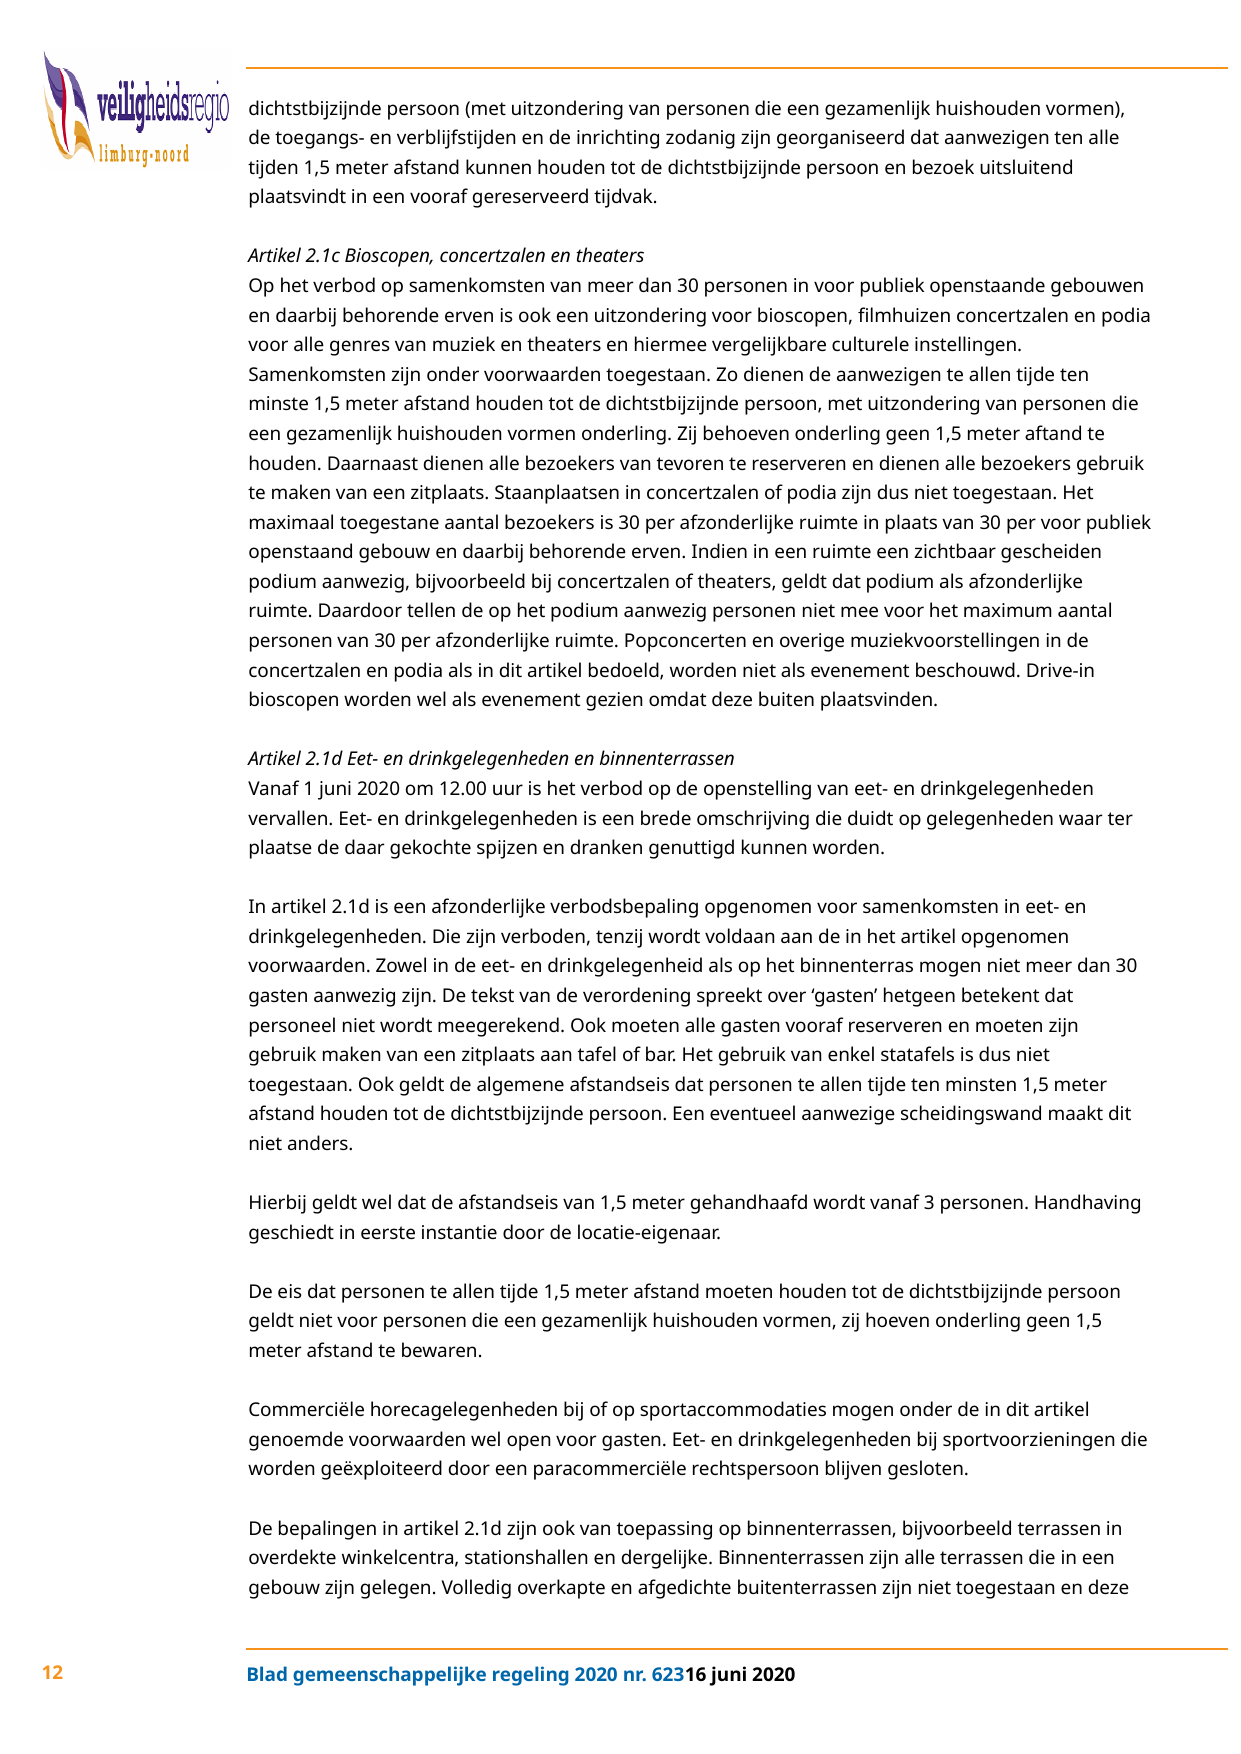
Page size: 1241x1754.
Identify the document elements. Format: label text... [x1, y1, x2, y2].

text De eis dat personen te allen tijde 1,5 meter afstand moeten houden tot de dichtstbijzijnde persoon geldt niet voor personen die een gezamenlijk huishouden vormen, zij hoeven onderling geen 1,5 meter afstand te bewaren. [248, 1278, 1152, 1363]
text Vanaf 1 juni 2020 om 12.00 uur is het verbod op de openstelling van eet- en drinkgelegenheden vervallen. Eet- en drinkgelegenheden is een brede omschrijving die duidt op gelegenheden waar ter plaatse de daar gekochte spijzen en dranken genuttigd kunnen worden. [248, 775, 1152, 860]
picture [41, 47, 231, 172]
text dichtstbijzijnde persoon (met uitzondering van personen die een gezamenlijk huishouden vormen), de toegangs- en verblijfstijden en de inrichting zodanig zijn georganiseerd dat aanwezigen ten alle tijden 1,5 meter afstand kunnen houden tot de dichtstbijzijnde persoon en bezoek uitsluitend plaatsvindt in een vooraf gereserveerd tijdvak. [248, 95, 1152, 209]
text Artikel 2.1d Eet- en drinkgelegenheden en binnenterrassen [248, 746, 1152, 771]
text De bepalingen in artikel 2.1d zijn ook van toepassing op binnenterrassen, bijvoorbeeld terrassen in overdekte winkelcentra, stationshallen en dergelijke. Binnenterrassen zijn alle terrassen die in een gebouw zijn gelegen. Volledig overkapte en afgedichte buitenterrassen zijn niet toegestaan en deze [248, 1515, 1152, 1600]
text Op het verbod op samenkomsten van meer dan 30 personen in voor publiek openstaande gebouwen en daarbij behorende erven is ook een uitzondering voor bioscopen, filmhuizen concertzalen en podia voor alle genres van muziek en theaters en hiermee vergelijkbare culturele instellingen. Samenkomsten zijn onder voorwaarden toegestaan. Zo dienen de aanwezigen te allen tijde ten minste 1,5 meter afstand houden tot de dichtstbijzijnde persoon, met uitzondering van personen die een gezamenlijk huishouden vormen onderling. Zij behoeven onderling geen 1,5 meter aftand te houden. Daarnaast dienen alle bezoekers van tevoren te reserveren en dienen alle bezoekers gebruik te maken van een zitplaats. Staanplaatsen in concertzalen of podia zijn dus niet toegestaan. Het maximaal toegestane aantal bezoekers is 30 per afzonderlijke ruimte in plaats van 30 per voor publiek openstaand gebouw en daarbij behorende erven. Indien in een ruimte een zichtbaar gescheiden podium aanwezig, bijvoorbeeld bij concertzalen of theaters, geldt dat podium als afzonderlijke ruimte. Daardoor tellen de op het podium aanwezig personen niet mee voor het maximum aantal personen van 30 per afzonderlijke ruimte. Popconcerten en overige muziekvoorstellingen in de concertzalen en podia als in dit artikel bedoeld, worden niet als evenement beschouwd. Drive-in bioscopen worden wel als evenement gezien omdat deze buiten plaatsvinden. [248, 272, 1152, 712]
text In artikel 2.1d is een afzonderlijke verbodsbepaling opgenomen voor samenkomsten in eet- en drinkgelegenheden. Die zijn verboden, tenzij wordt voldaan aan de in het artikel opgenomen voorwaarden. Zowel in de eet- en drinkgelegenheid als op het binnenterras mogen niet meer dan 30 gasten aanwezig zijn. De tekst van de verordening spreekt over ‘gasten’ hetgeen betekent dat personeel niet wordt meegerekend. Ook moeten alle gasten vooraf reserveren en moeten zijn gebruik maken van een zitplaats aan tafel of bar. Het gebruik van enkel statafels is dus niet toegestaan. Ook geldt de algemene afstandseis dat personen te allen tijde ten minsten 1,5 meter afstand houden tot de dichtstbijzijnde persoon. Een eventueel aanwezige scheidingswand maakt dit niet anders. [248, 893, 1152, 1156]
text Hierbij geldt wel dat de afstandseis van 1,5 meter gehandhaafd wordt vanaf 3 personen. Handhaving geschiedt in eerste instantie door de locatie-eigenaar. [248, 1189, 1152, 1245]
text Artikel 2.1c Bioscopen, concertzalen en theaters [248, 243, 1152, 268]
text Commerciële horecagelegenheden bij of op sportaccommodaties mogen onder de in dit artikel genoemde voorwaarden wel open voor gasten. Eet- en drinkgelegenheden bij sportvoorzieningen die worden geëxploiteerd door een paracommerciële rechtspersoon blijven gesloten. [248, 1396, 1152, 1481]
